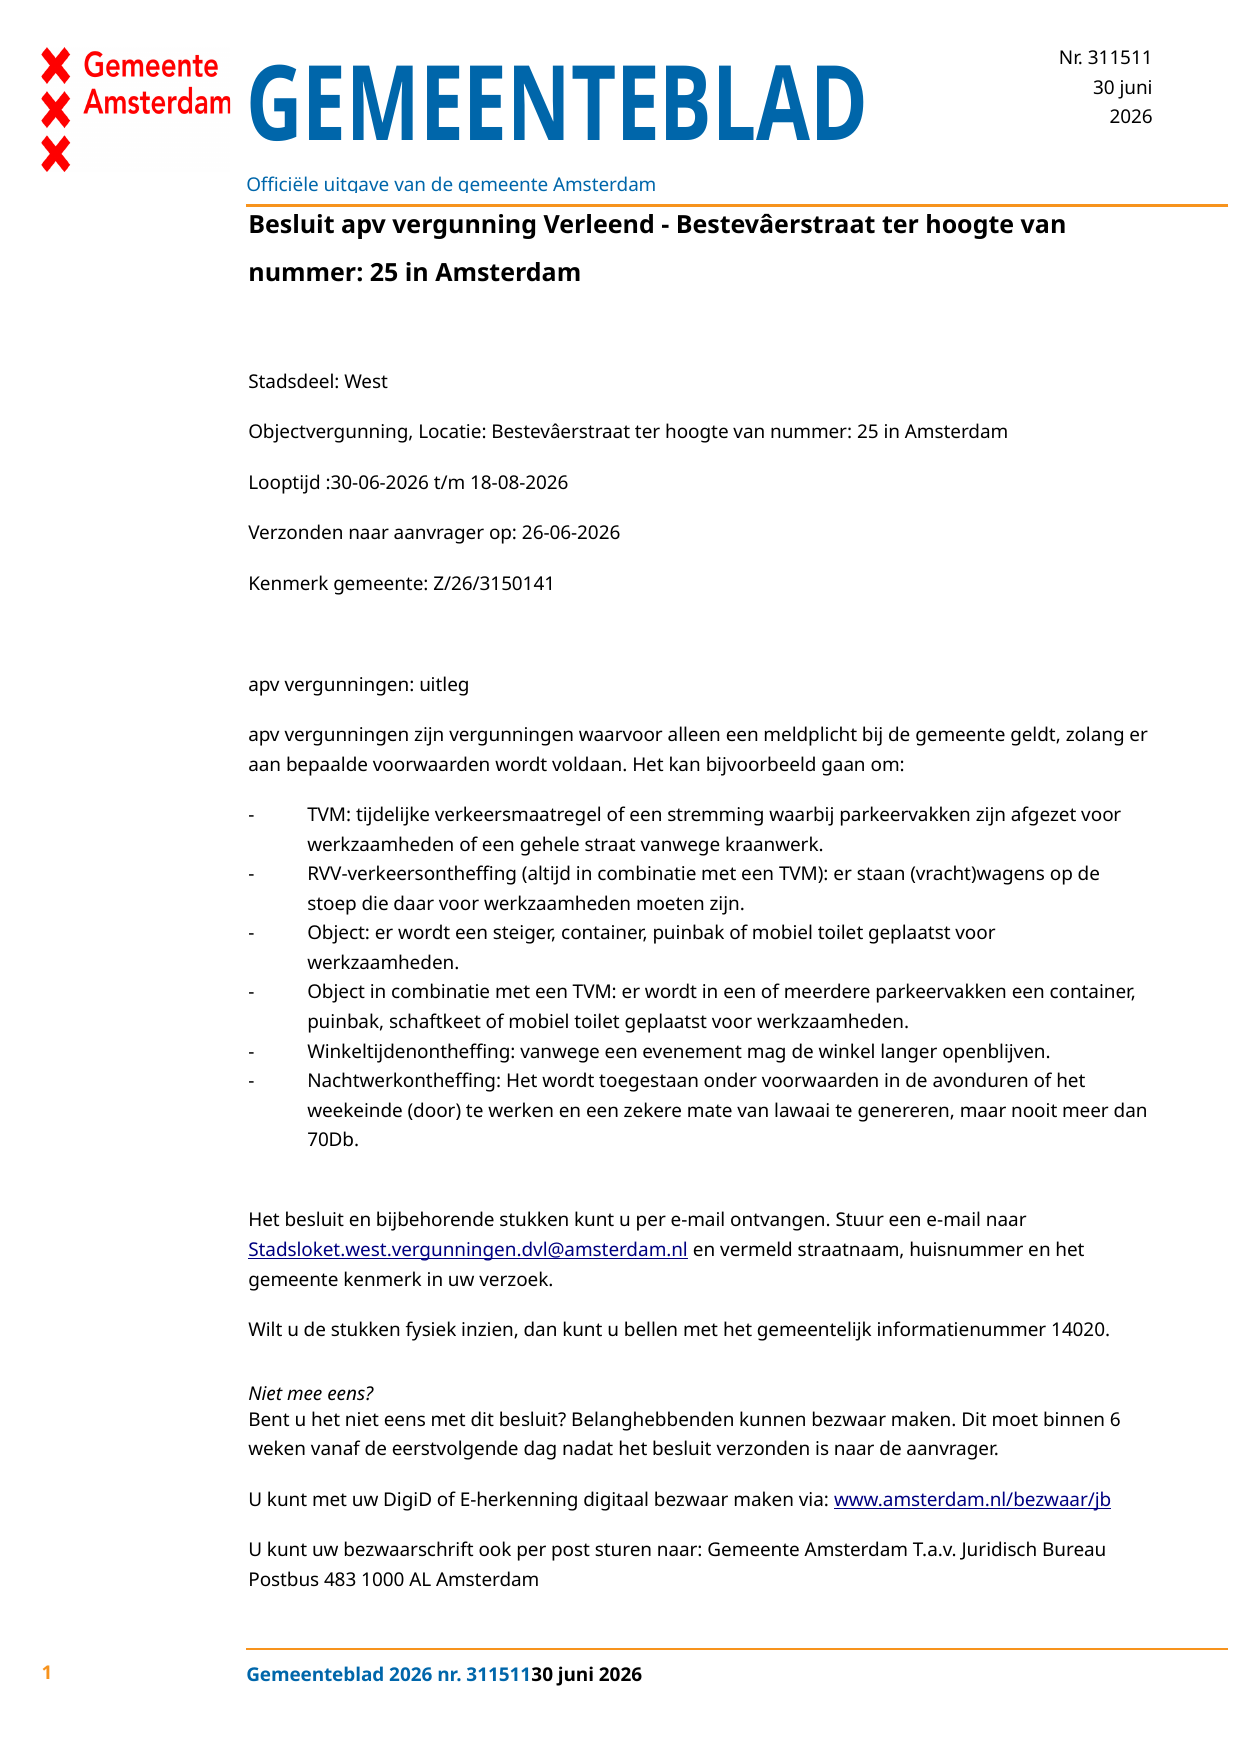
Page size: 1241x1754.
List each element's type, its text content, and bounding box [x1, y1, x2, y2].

list RVV-verkeersontheffing (altijd in combinatie met een TVM): er staan (vracht)wagens op de stoep die daar voor werkzaamheden moeten zijn. [248, 860, 1152, 916]
text Objectvergunning, Locatie: Bestevâerstraat ter hoogte van nummer: 25 in Amsterdam [248, 419, 1152, 444]
text Bent u het niet eens met dit besluit? Belanghebbenden kunnen bezwaar maken. Dit moet binnen 6 weken vanaf de eerstvolgende dag nadat het besluit verzonden is naar de aanvrager. [248, 1406, 1152, 1461]
text Kenmerk gemeente: Z/26/3150141 [248, 570, 1152, 596]
text Besluit apv vergunning Verleend - Bestevâerstraat ter hoogte van nummer: 25 in Amsterdam [248, 207, 1152, 288]
text Verzonden naar aanvrager op: 26-06-2026 [248, 519, 1152, 545]
text Stadsdeel: West [248, 368, 1152, 394]
list Nachtwerkontheffing: Het wordt toegestaan onder voorwaarden in de avonduren of het weekeinde (door) te werken en een zekere mate van lawaai te genereren, maar nooit meer dan 70Db. [248, 1067, 1152, 1152]
list Object: er wordt een steiger, container, puinbak of mobiel toilet geplaatst voor werkzaamheden. [248, 919, 1152, 975]
text apv vergunningen: uitleg [248, 671, 1152, 697]
text U kunt met uw DigiD of E-herkenning digitaal bezwaar maken via: www.amsterdam.nl/bezwaar/jb [248, 1486, 1152, 1512]
list TVM: tijdelijke verkeersmaatregel of een stremming waarbij parkeervakken zijn afgezet voor werkzaamheden of een gehele straat vanwege kraanwerk. [248, 801, 1152, 857]
text U kunt uw bezwaarschrift ook per post sturen naar: Gemeente Amsterdam T.a.v. Juridisch Bureau Postbus 483 1000 AL Amsterdam [248, 1536, 1152, 1592]
text Wilt u de stukken fysiek inzien, dan kunt u bellen met het gemeentelijk informatienummer 14020. [248, 1316, 1152, 1342]
text apv vergunningen zijn vergunningen waarvoor alleen een meldplicht bij de gemeente geldt, zolang er aan bepaalde voorwaarden wordt voldaan. Het kan bijvoorbeeld gaan om: [248, 721, 1152, 777]
list Winkeltijdenontheffing: vanwege een evenement mag de winkel langer openblijven. [248, 1038, 1152, 1064]
picture [41, 47, 231, 172]
text Looptijd :30-06-2026 t/m 18-08-2026 [248, 469, 1152, 495]
text Niet mee eens? [248, 1380, 1152, 1406]
list Object in combinatie met een TVM: er wordt in een of meerdere parkeervakken een container, puinbak, schaftkeet of mobiel toilet geplaatst voor werkzaamheden. [248, 979, 1152, 1034]
text Het besluit en bijbehorende stukken kunt u per e-mail ontvangen. Stuur een e-mail naar Stadsloket.west.vergunningen.dvl@amsterdam.nl en vermeld straatnaam, huisnummer en het gemeente kenmerk in uw verzoek. [248, 1207, 1152, 1292]
